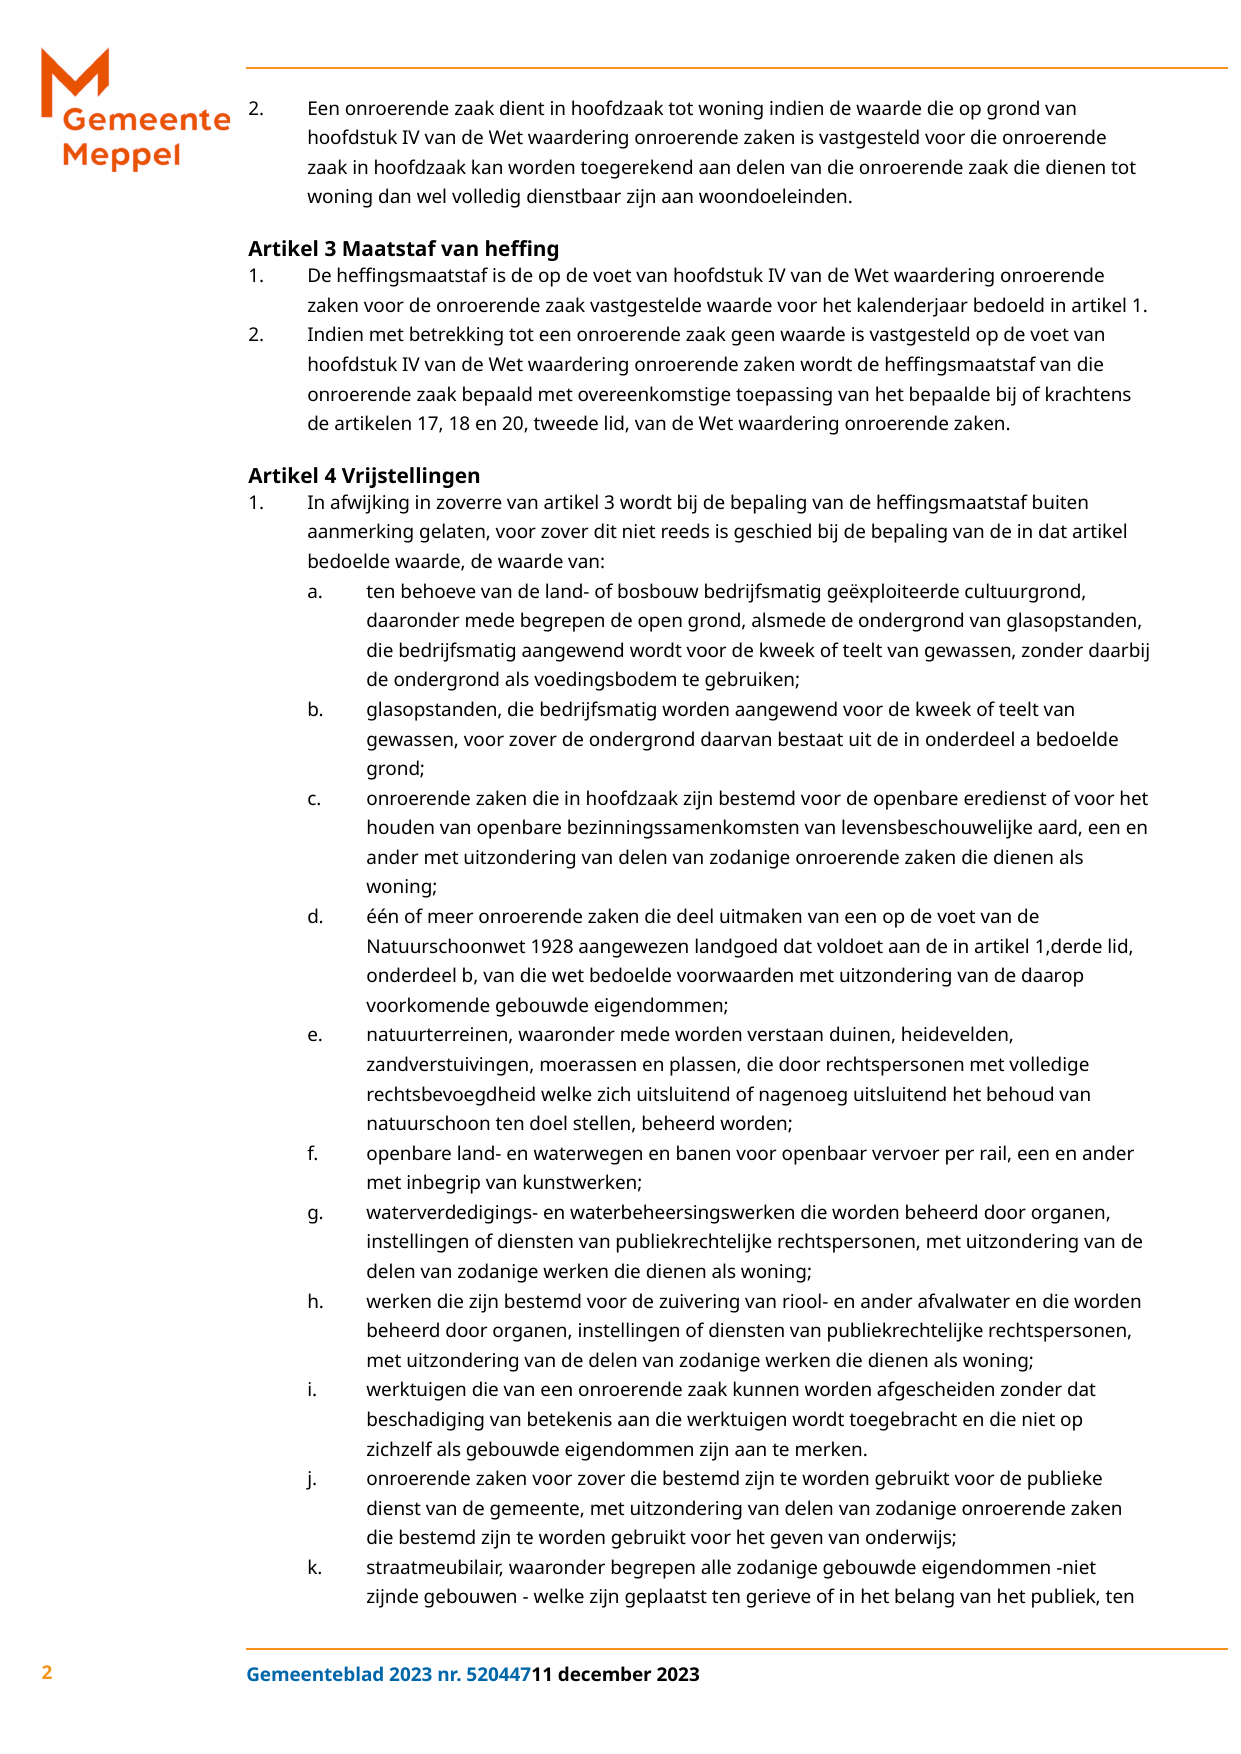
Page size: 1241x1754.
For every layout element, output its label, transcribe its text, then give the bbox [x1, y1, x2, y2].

list openbare land- en waterwegen en banen voor openbaar vervoer per rail, een en ander met inbegrip van kunstwerken; [307, 1140, 1152, 1195]
list glasopstanden, die bedrijfsmatig worden aangewend voor de kweek of teelt van gewassen, voor zover de ondergrond daarvan bestaat uit de in onderdeel a bedoelde grond; [307, 696, 1152, 781]
picture [41, 47, 231, 172]
text Artikel 3 Maatstaf van heffing [248, 234, 1152, 262]
list natuurterreinen, waaronder mede worden verstaan duinen, heidevelden, zandverstuivingen, moerassen en plassen, die door rechtspersonen met volledige rechtsbevoegdheid welke zich uitsluitend of nagenoeg uitsluitend het behoud van natuurschoon ten doel stellen, beheerd worden; [307, 1022, 1152, 1136]
list Een onroerende zaak dient in hoofdzaak tot woning indien de waarde die op grond van hoofdstuk IV van de Wet waardering onroerende zaken is vastgesteld voor die onroerende zaak in hoofdzaak kan worden toegerekend aan delen van die onroerende zaak die dienen tot woning dan wel volledig dienstbaar zijn aan woondoeleinden. [248, 95, 1152, 209]
list waterverdedigings- en waterbeheersingswerken die worden beheerd door organen, instellingen of diensten van publiekrechtelijke rechtspersonen, met uitzondering van de delen van zodanige werken die dienen als woning; [307, 1199, 1152, 1284]
list werktuigen die van een onroerende zaak kunnen worden afgescheiden zonder dat beschadiging van betekenis aan die werktuigen wordt toegebracht en die niet op zichzelf als gebouwde eigendommen zijn aan te merken. [307, 1377, 1152, 1462]
list onroerende zaken voor zover die bestemd zijn te worden gebruikt voor de publieke dienst van de gemeente, met uitzondering van delen van zodanige onroerende zaken die bestemd zijn te worden gebruikt voor het geven van onderwijs; [307, 1465, 1152, 1550]
list In afwijking in zoverre van artikel 3 wordt bij de bepaling van de heffingsmaatstaf buiten aanmerking gelaten, voor zover dit niet reeds is geschied bij de bepaling van de in dat artikel bedoelde waarde, de waarde van: [248, 489, 1152, 574]
list straatmeubilair, waaronder begrepen alle zodanige gebouwde eigendommen -niet zijnde gebouwen - welke zijn geplaatst ten gerieve of in het belang van het publiek, ten [307, 1554, 1152, 1609]
list werken die zijn bestemd voor de zuivering van riool- en ander afvalwater en die worden beheerd door organen, instellingen of diensten van publiekrechtelijke rechtspersonen, met uitzondering van de delen van zodanige werken die dienen als woning; [307, 1288, 1152, 1373]
list onroerende zaken die in hoofdzaak zijn bestemd voor de openbare eredienst of voor het houden van openbare bezinningssamenkomsten van levensbeschouwelijke aard, een en ander met uitzondering van delen van zodanige onroerende zaken die dienen als woning; [307, 785, 1152, 899]
list Indien met betrekking tot een onroerende zaak geen waarde is vastgesteld op de voet van hoofdstuk IV van de Wet waardering onroerende zaken wordt de heffingsmaatstaf van die onroerende zaak bepaald met overeenkomstige toepassing van het bepaalde bij of krachtens de artikelen 17, 18 en 20, tweede lid, van de Wet waardering onroerende zaken. [248, 322, 1152, 436]
list De heffingsmaatstaf is de op de voet van hoofdstuk IV van de Wet waardering onroerende zaken voor de onroerende zaak vastgestelde waarde voor het kalenderjaar bedoeld in artikel 1. [248, 262, 1152, 318]
list ten behoeve van de land- of bosbouw bedrijfsmatig geëxploiteerde cultuurgrond, daaronder mede begrepen de open grond, alsmede de ondergrond van glasopstanden, die bedrijfsmatig aangewend wordt voor de kweek of teelt van gewassen, zonder daarbij de ondergrond als voedingsbodem te gebruiken; [307, 578, 1152, 692]
text Artikel 4 Vrijstellingen [248, 461, 1152, 489]
list één of meer onroerende zaken die deel uitmaken van een op de voet van de Natuurschoonwet 1928 aangewezen landgoed dat voldoet aan de in artikel 1,derde lid, onderdeel b, van die wet bedoelde voorwaarden met uitzondering van de daarop voorkomende gebouwde eigendommen; [307, 903, 1152, 1018]
